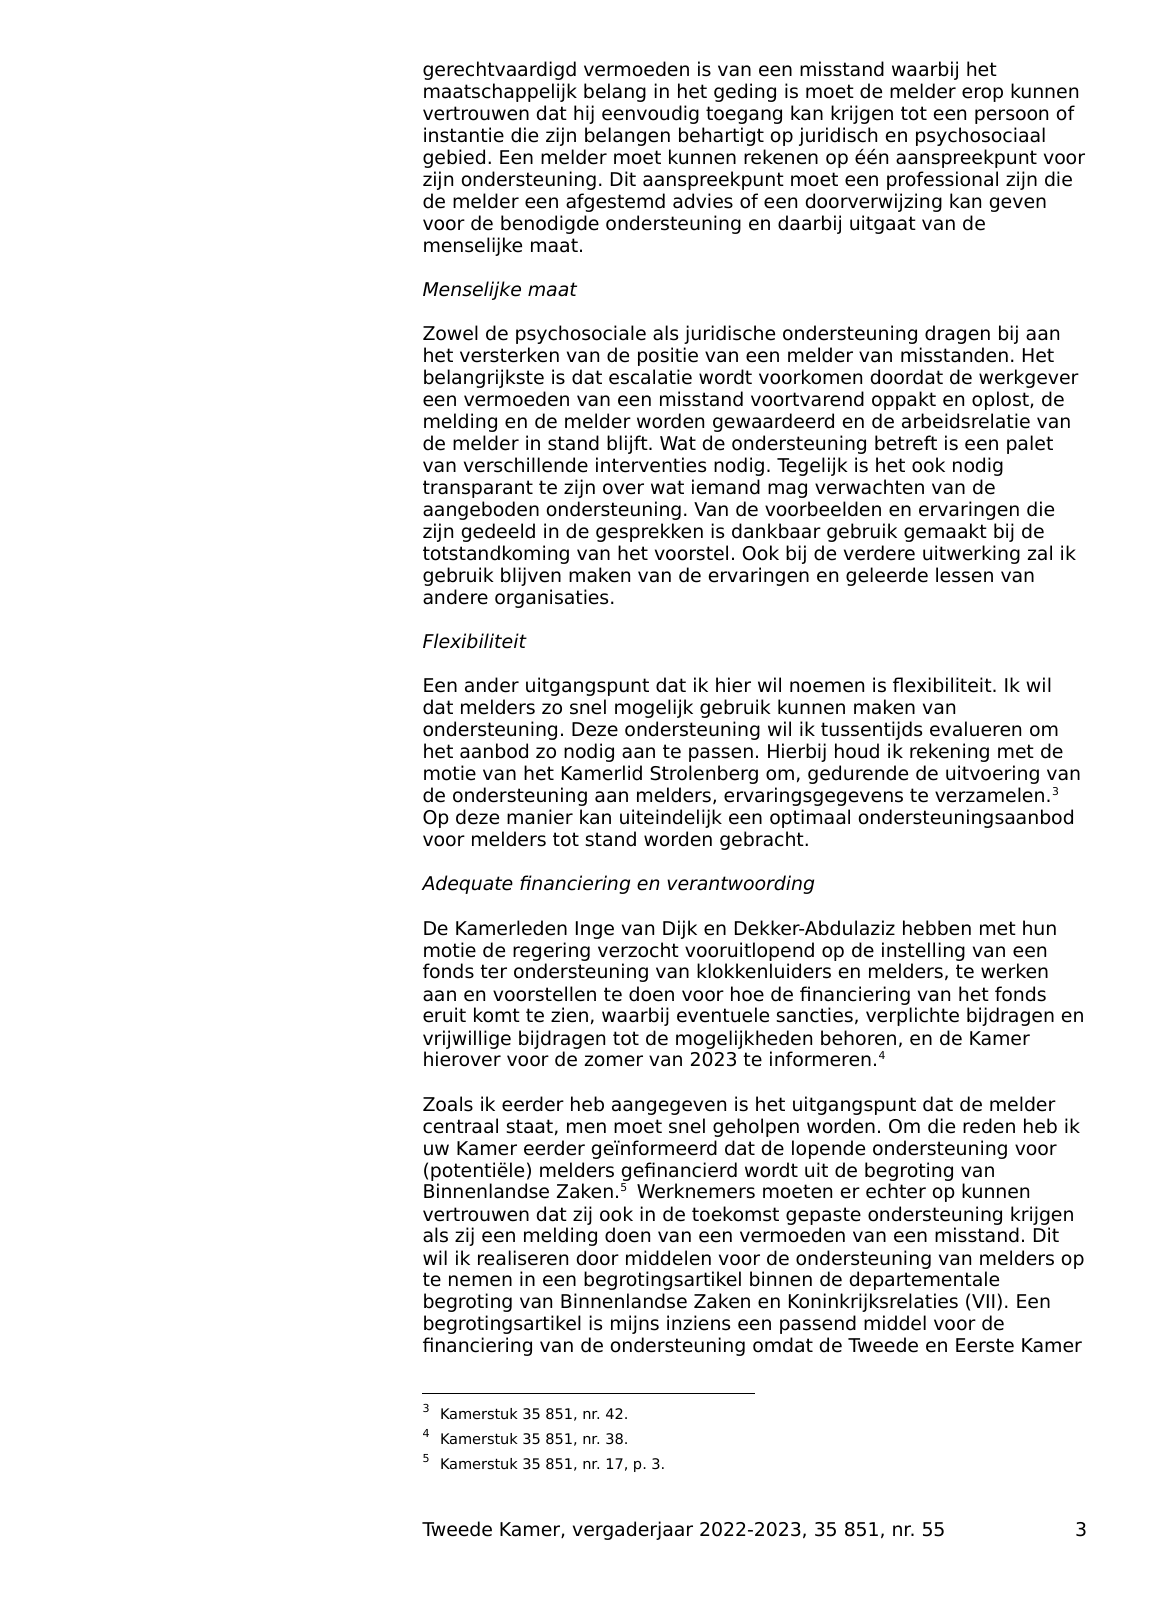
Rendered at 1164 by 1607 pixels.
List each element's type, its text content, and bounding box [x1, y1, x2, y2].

text gerechtvaardigd vermoeden is van een misstand waarbij het maatschappelijk belang in het geding is moet de melder erop kunnen vertrouwen dat hij eenvoudig toegang kan krijgen tot een persoon of instantie die zijn belangen behartigt op juridisch en psychosociaal gebied. Een melder moet kunnen rekenen op één aanspreekpunt voor zijn ondersteuning. Dit aanspreekpunt moet een professional zijn die de melder een afgestemd advies of een doorverwijzing kan geven voor de benodigde ondersteuning en daarbij uitgaat van de menselijke maat. [422, 59, 1087, 257]
subtitle Flexibiliteit [422, 631, 1087, 653]
text De Kamerleden Inge van Dijk en Dekker-Abdulaziz hebben met hun motie de regering verzocht vooruitlopend op de instelling van een fonds ter ondersteuning van klokkenluiders en melders, te werken aan en voorstellen te doen voor hoe de financiering van het fonds eruit komt te zien, waarbij eventuele sancties, verplichte bijdragen en vrijwillige bijdragen tot de mogelijkheden behoren, en de Kamer hierover voor de zomer van 2023 te informeren. [422, 917, 1087, 1071]
subtitle Adequate financiering en verantwoording [422, 873, 1087, 895]
text Kamerstuk 35 851, nr. 17, p. 3. [422, 1452, 1087, 1474]
text Kamerstuk 35 851, nr. 42. [422, 1402, 1087, 1424]
text Een ander uitgangspunt dat ik hier wil noemen is flexibiliteit. Ik wil dat melders zo snel mogelijk gebruik kunnen maken van ondersteuning. Deze ondersteuning wil ik tussentijds evalueren om het aanbod zo nodig aan te passen. Hierbij houd ik rekening met de motie van het Kamerlid Strolenberg om, gedurende de uitvoering van de ondersteuning aan melders, ervaringsgegevens te verzamelen. Op deze manier kan uiteindelijk een optimaal ondersteuningsaanbod voor melders tot stand worden gebracht. [422, 675, 1087, 851]
subtitle Menselijke maat [422, 279, 1087, 301]
text Kamerstuk 35 851, nr. 38. [422, 1427, 1087, 1449]
text Zoals ik eerder heb aangegeven is het uitgangspunt dat de melder centraal staat, men moet snel geholpen worden. Om die reden heb ik uw Kamer eerder geïnformeerd dat de lopende ondersteuning voor (potentiële) melders gefinancierd wordt uit de begroting van Binnenlandse Zaken. Werknemers moeten er echter op kunnen vertrouwen dat zij ook in de toekomst gepaste ondersteuning krijgen als zij een melding doen van een vermoeden van een misstand. Dit wil ik realiseren door middelen voor de ondersteuning van melders op te nemen in een begrotingsartikel binnen de departementale begroting van Binnenlandse Zaken en Koninkrijksrelaties (VII). Een begrotingsartikel is mijns inziens een passend middel voor de financiering van de ondersteuning omdat de Tweede en Eerste Kamer [422, 1093, 1087, 1357]
text Zowel de psychosociale als juridische ondersteuning dragen bij aan het versterken van de positie van een melder van misstanden. Het belangrijkste is dat escalatie wordt voorkomen doordat de werkgever een vermoeden van een misstand voortvarend oppakt en oplost, de melding en de melder worden gewaardeerd en de arbeidsrelatie van de melder in stand blijft. Wat de ondersteuning betreft is een palet van verschillende interventies nodig. Tegelijk is het ook nodig transparant te zijn over wat iemand mag verwachten van de aangeboden ondersteuning. Van de voorbeelden en ervaringen die zijn gedeeld in de gesprekken is dankbaar gebruik gemaakt bij de totstandkoming van het voorstel. Ook bij de verdere uitwerking zal ik gebruik blijven maken van de ervaringen en geleerde lessen van andere organisaties. [422, 323, 1087, 609]
